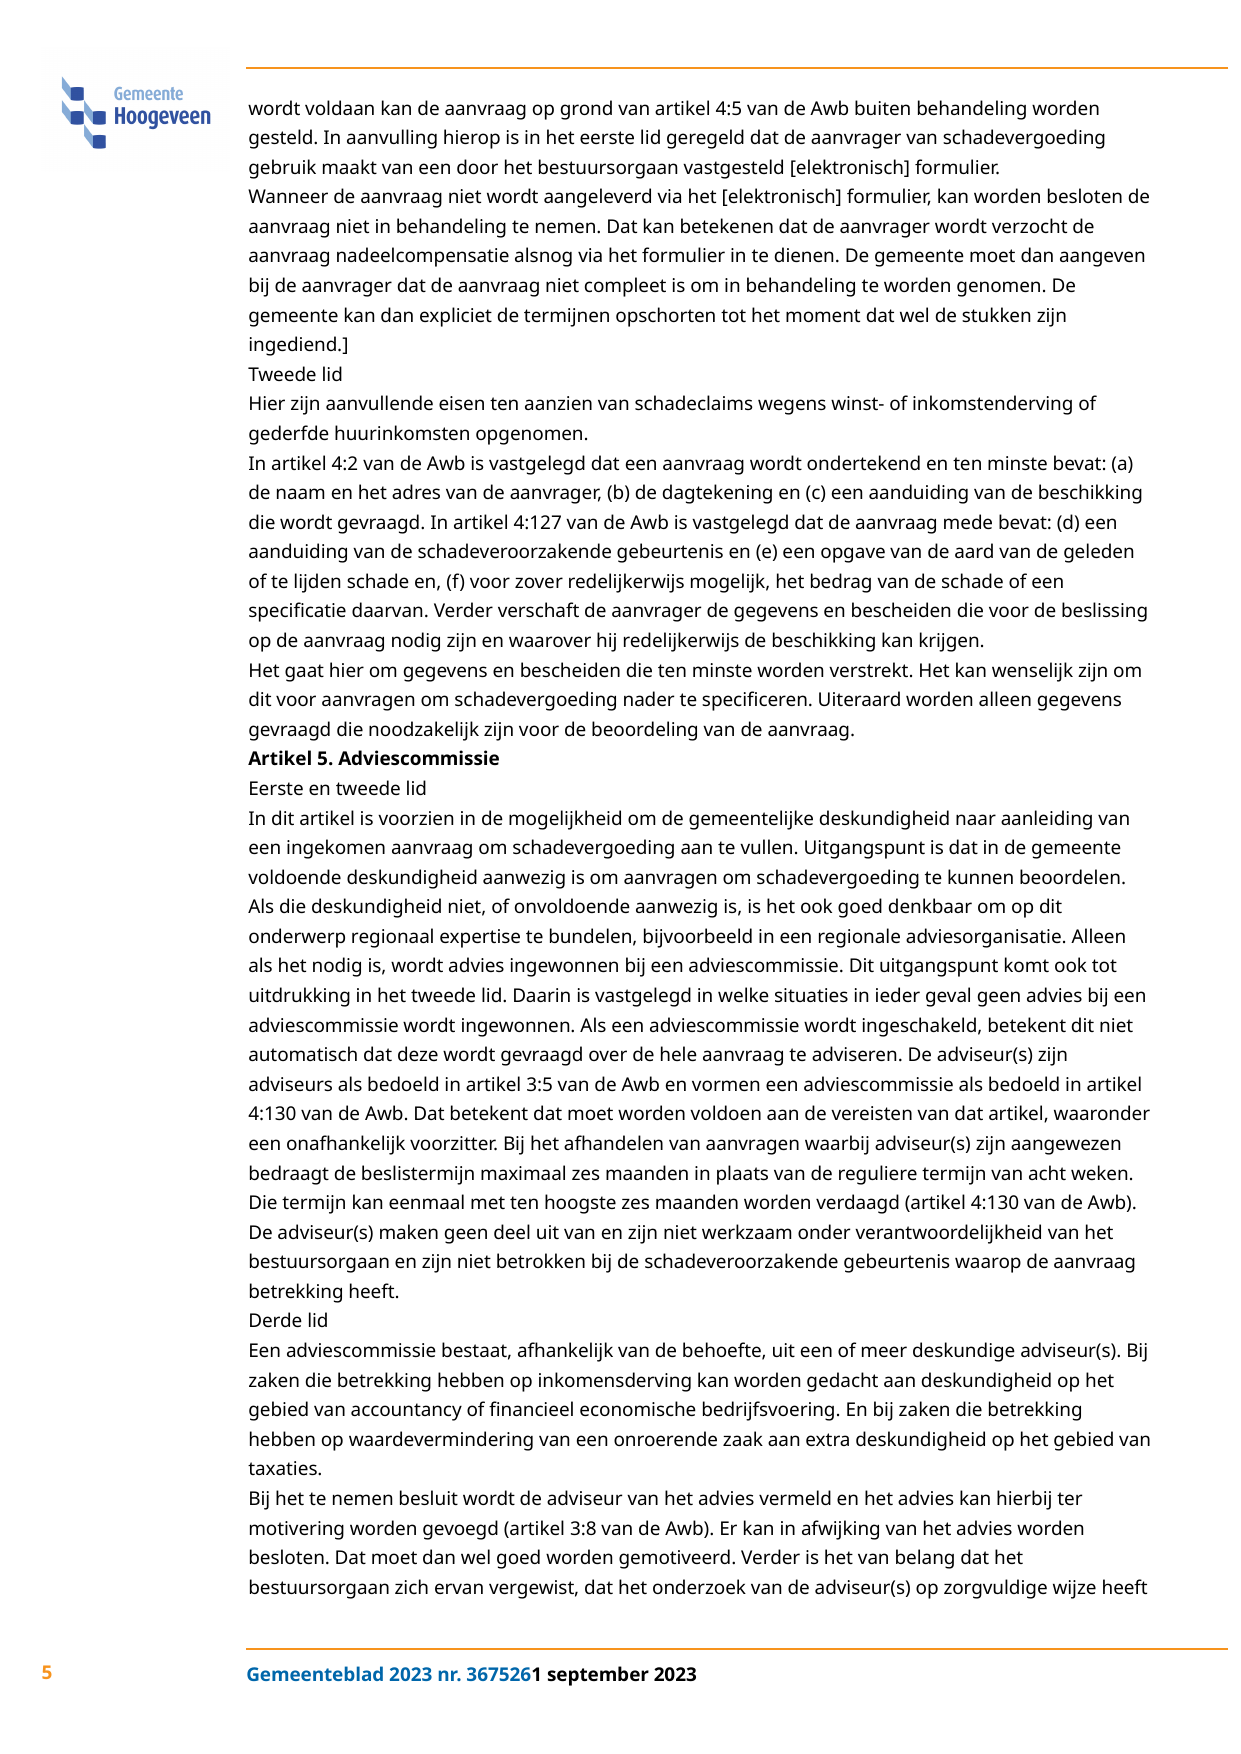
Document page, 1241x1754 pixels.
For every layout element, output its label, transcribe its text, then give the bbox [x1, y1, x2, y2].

text Eerste en tweede lid [248, 775, 1152, 801]
text Artikel 5. Adviescommissie [248, 746, 1152, 771]
text Tweede lid [248, 361, 1152, 387]
text wordt voldaan kan de aanvraag op grond van artikel 4:5 van de Awb buiten behandeling worden gesteld. In aanvulling hierop is in het eerste lid geregeld dat de aanvrager van schadevergoeding gebruik maakt van een door het bestuursorgaan vastgesteld [elektronisch] formulier. [248, 95, 1152, 180]
text Een adviescommissie bestaat, afhankelijk van de behoefte, uit een of meer deskundige adviseur(s). Bij zaken die betrekking hebben op inkomensderving kan worden gedacht aan deskundigheid op het gebied van accountancy of financieel economische bedrijfsvoering. En bij zaken die betrekking hebben op waardevermindering van een onroerende zaak aan extra deskundigheid op het gebied van taxaties. [248, 1337, 1152, 1481]
text Derde lid [248, 1308, 1152, 1333]
text Het gaat hier om gegevens en bescheiden die ten minste worden verstrekt. Het kan wenselijk zijn om dit voor aanvragen om schadevergoeding nader te specificeren. Uiteraard worden alleen gegevens gevraagd die noodzakelijk zijn voor de beoordeling van de aanvraag. [248, 657, 1152, 742]
text Hier zijn aanvullende eisen ten aanzien van schadeclaims wegens winst- of inkomstenderving of gederfde huurinkomsten opgenomen. [248, 391, 1152, 446]
text Wanneer de aanvraag niet wordt aangeleverd via het [elektronisch] formulier, kan worden besloten de aanvraag niet in behandeling te nemen. Dat kan betekenen dat de aanvrager wordt verzocht de aanvraag nadeelcompensatie alsnog via het formulier in te dienen. De gemeente moet dan aangeven bij de aanvrager dat de aanvraag niet compleet is om in behandeling te worden genomen. De gemeente kan dan expliciet de termijnen opschorten tot het moment dat wel de stukken zijn ingediend.] [248, 183, 1152, 357]
text In artikel 4:2 van de Awb is vastgelegd dat een aanvraag wordt ondertekend en ten minste bevat: (a) de naam en het adres van de aanvrager, (b) de dagtekening en (c) een aanduiding van de beschikking die wordt gevraagd. In artikel 4:127 van de Awb is vastgelegd dat de aanvraag mede bevat: (d) een aanduiding van de schadeveroorzakende gebeurtenis en (e) een opgave van de aard van de geleden of te lijden schade en, (f) voor zover redelijkerwijs mogelijk, het bedrag van de schade of een specificatie daarvan. Verder verschaft de aanvrager de gegevens en bescheiden die voor de beslissing op de aanvraag nodig zijn en waarover hij redelijkerwijs de beschikking kan krijgen. [248, 450, 1152, 653]
text Bij het te nemen besluit wordt de adviseur van het advies vermeld en het advies kan hierbij ter motivering worden gevoegd (artikel 3:8 van de Awb). Er kan in afwijking van het advies worden besloten. Dat moet dan wel goed worden gemotiveerd. Verder is het van belang dat het bestuursorgaan zich ervan vergewist, dat het onderzoek van de adviseur(s) op zorgvuldige wijze heeft [248, 1485, 1152, 1600]
text In dit artikel is voorzien in de mogelijkheid om de gemeentelijke deskundigheid naar aanleiding van een ingekomen aanvraag om schadevergoeding aan te vullen. Uitgangspunt is dat in de gemeente voldoende deskundigheid aanwezig is om aanvragen om schadevergoeding te kunnen beoordelen. Als die deskundigheid niet, of onvoldoende aanwezig is, is het ook goed denkbaar om op dit onderwerp regionaal expertise te bundelen, bijvoorbeeld in een regionale adviesorganisatie. Alleen als het nodig is, wordt advies ingewonnen bij een adviescommissie. Dit uitgangspunt komt ook tot uitdrukking in het tweede lid. Daarin is vastgelegd in welke situaties in ieder geval geen advies bij een adviescommissie wordt ingewonnen. Als een adviescommissie wordt ingeschakeld, betekent dit niet automatisch dat deze wordt gevraagd over de hele aanvraag te adviseren. De adviseur(s) zijn adviseurs als bedoeld in artikel 3:5 van de Awb en vormen een adviescommissie als bedoeld in artikel 4:130 van de Awb. Dat betekent dat moet worden voldoen aan de vereisten van dat artikel, waaronder een onafhankelijk voorzitter. Bij het afhandelen van aanvragen waarbij adviseur(s) zijn aangewezen bedraagt de beslistermijn maximaal zes maanden in plaats van de reguliere termijn van acht weken. Die termijn kan eenmaal met ten hoogste zes maanden worden verdaagd (artikel 4:130 van de Awb). De adviseur(s) maken geen deel uit van en zijn niet werkzaam onder verantwoordelijkheid van het bestuursorgaan en zijn niet betrokken bij de schadeveroorzakende gebeurtenis waarop de aanvraag betrekking heeft. [248, 805, 1152, 1304]
picture [41, 47, 231, 172]
